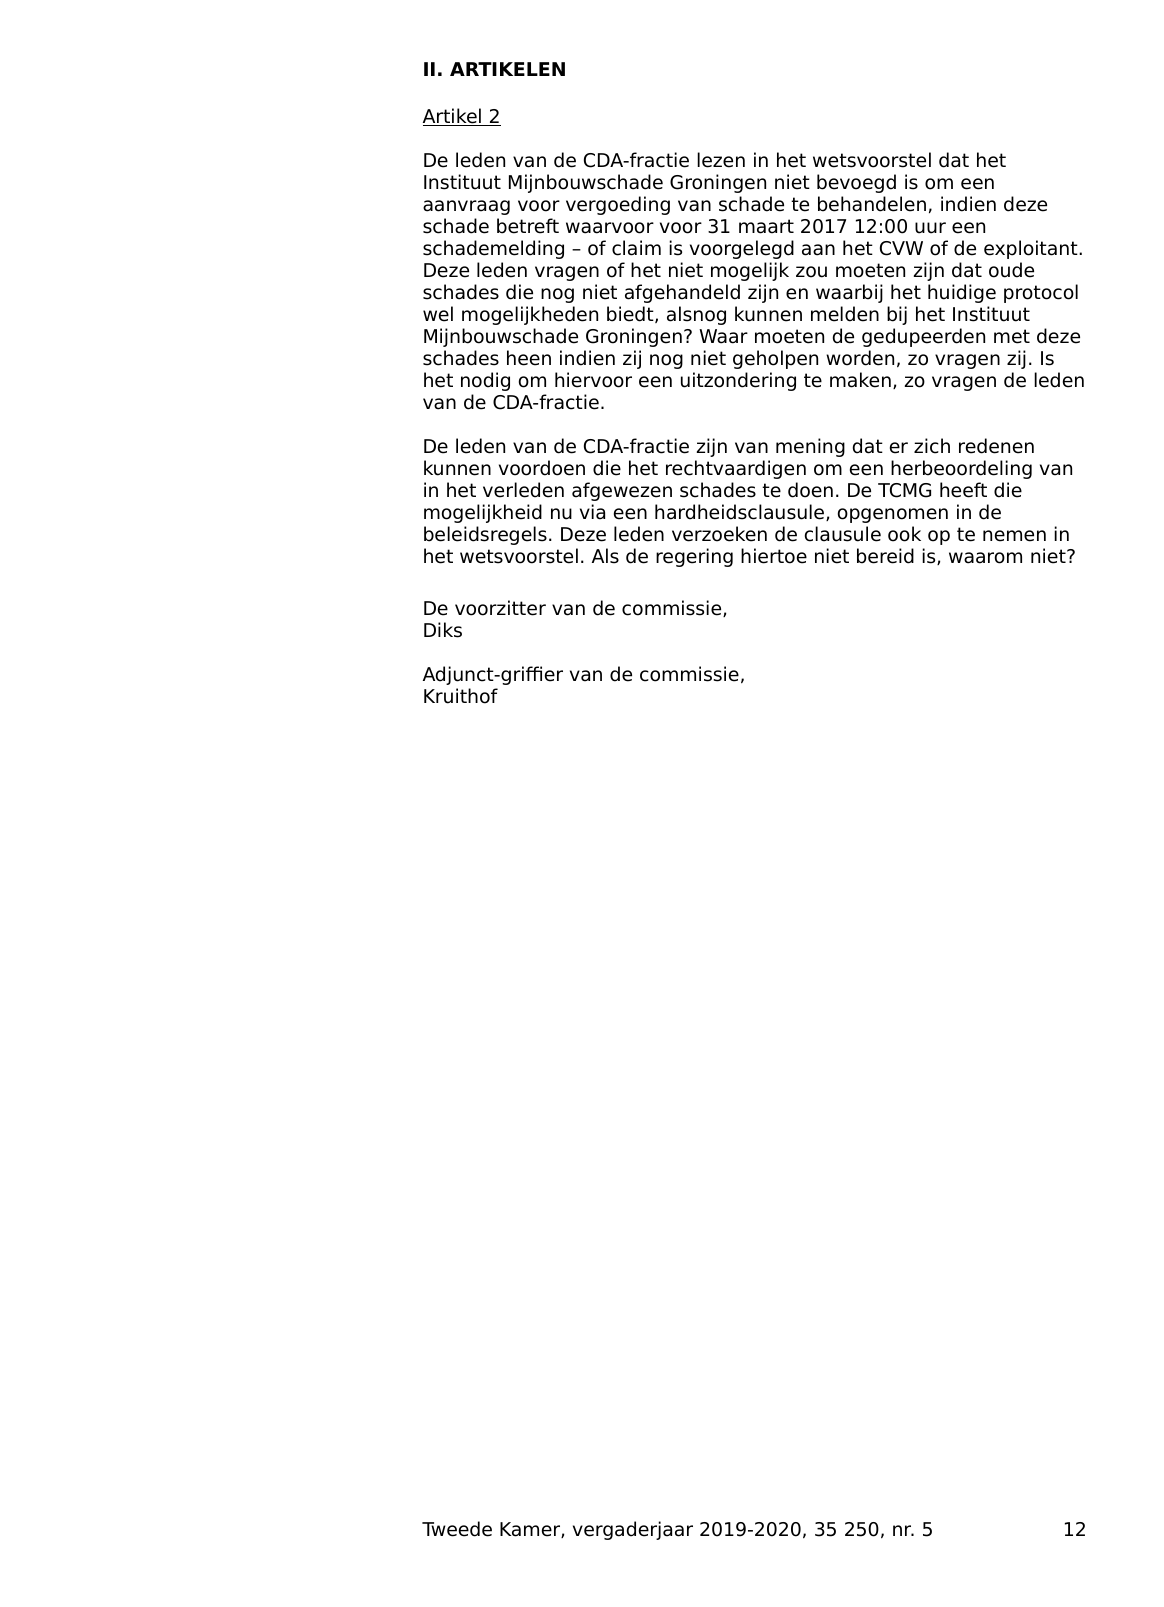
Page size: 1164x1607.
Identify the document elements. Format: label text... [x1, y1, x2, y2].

text De leden van de CDA-fractie lezen in het wetsvoorstel dat het Instituut Mijnbouwschade Groningen niet bevoegd is om een aanvraag voor vergoeding van schade te behandelen, indien deze schade betreft waarvoor voor 31 maart 2017 12:00 uur een schademelding – of claim is voorgelegd aan het CVW of de exploitant. Deze leden vragen of het niet mogelijk zou moeten zijn dat oude schades die nog niet afgehandeld zijn en waarbij het huidige protocol wel mogelijkheden biedt, alsnog kunnen melden bij het Instituut Mijnbouwschade Groningen? Waar moeten de gedupeerden met deze schades heen indien zij nog niet geholpen worden, zo vragen zij. Is het nodig om hiervoor een uitzondering te maken, zo vragen de leden van de CDA-fractie. [422, 150, 1087, 414]
text De voorzitter van de commissie, Diks [422, 598, 1087, 642]
text Adjunct-griffier van de commissie, Kruithof [422, 664, 1087, 708]
subtitle Artikel 2 [422, 106, 1087, 128]
text De leden van de CDA-fractie zijn van mening dat er zich redenen kunnen voordoen die het rechtvaardigen om een herbeoordeling van in het verleden afgewezen schades te doen. De TCMG heeft die mogelijkheid nu via een hardheidsclausule, opgenomen in de beleidsregels. Deze leden verzoeken de clausule ook op te nemen in het wetsvoorstel. Als de regering hiertoe niet bereid is, waarom niet? [422, 436, 1087, 568]
subtitle II. ARTIKELEN [422, 59, 1087, 81]
